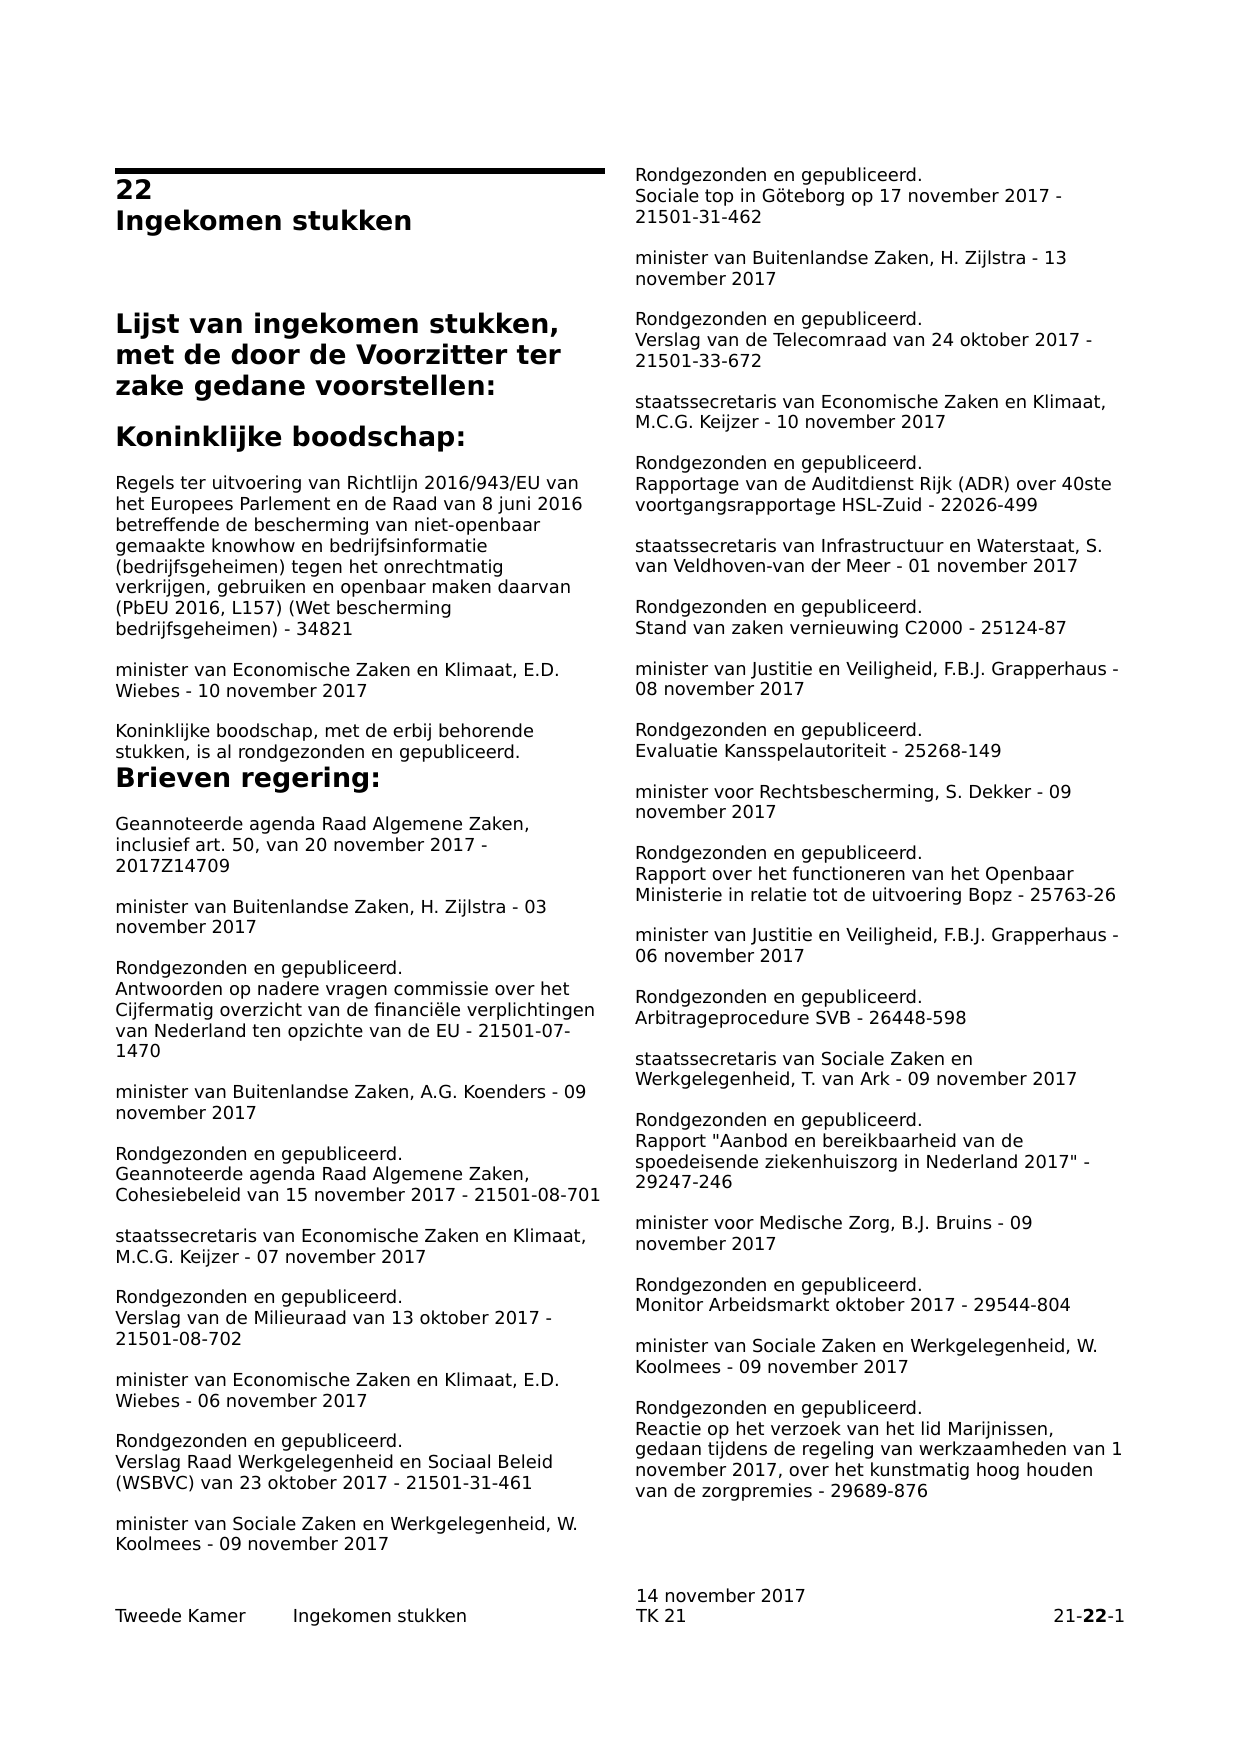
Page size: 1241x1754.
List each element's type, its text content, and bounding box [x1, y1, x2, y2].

text Rondgezonden en gepubliceerd. [635, 309, 1125, 330]
text staatssecretaris van Economische Zaken en Klimaat, M.C.G. Keijzer - 07 november 2017 [115, 1226, 605, 1267]
title Koninklijke boodschap: [115, 422, 605, 453]
text Monitor Arbeidsmarkt oktober 2017 - 29544-804 [635, 1295, 1125, 1316]
text Koninklijke boodschap, met de erbij behorende stukken, is al rondgezonden en gepubliceerd. [115, 721, 605, 763]
text Rapport "Aanbod en bereikbaarheid van de spoedeisende ziekenhuiszorg in Nederland 2017" - 29247-246 [635, 1131, 1125, 1193]
text Rondgezonden en gepubliceerd. [115, 1143, 605, 1164]
text minister voor Medische Zorg, B.J. Bruins - 09 november 2017 [635, 1213, 1125, 1254]
text minister van Sociale Zaken en Werkgelegenheid, W. Koolmees - 09 november 2017 [115, 1513, 605, 1555]
text Rondgezonden en gepubliceerd. [635, 843, 1125, 864]
text Rondgezonden en gepubliceerd. [635, 1110, 1125, 1131]
text Evaluatie Kansspelautoriteit - 25268-149 [635, 741, 1125, 761]
text staatssecretaris van Infrastructuur en Waterstaat, S. van Veldhoven-van der Meer - 01 november 2017 [635, 535, 1125, 577]
text Verslag Raad Werkgelegenheid en Sociaal Beleid (WSBVC) van 23 oktober 2017 - 21501-31-461 [115, 1452, 605, 1493]
text minister van Sociale Zaken en Werkgelegenheid, W. Koolmees - 09 november 2017 [635, 1336, 1125, 1377]
text minister van Justitie en Veiligheid, F.B.J. Grapperhaus - 08 november 2017 [635, 658, 1125, 700]
text minister van Justitie en Veiligheid, F.B.J. Grapperhaus - 06 november 2017 [635, 925, 1125, 967]
text Reactie op het verzoek van het lid Marijnissen, gedaan tijdens de regeling van werkzaamheden van 1 november 2017, over het kunstmatig hoog houden van de zorgpremies - 29689-876 [635, 1418, 1125, 1502]
text minister van Buitenlandse Zaken, H. Zijlstra - 03 november 2017 [115, 896, 605, 938]
text Verslag van de Milieuraad van 13 oktober 2017 - 21501-08-702 [115, 1308, 605, 1350]
text Rondgezonden en gepubliceerd. [635, 987, 1125, 1007]
text Rondgezonden en gepubliceerd. [635, 165, 1125, 186]
text Rapportage van de Auditdienst Rijk (ADR) over 40ste voortgangsrapportage HSL-Zuid - 22026-499 [635, 474, 1125, 515]
text staatssecretaris van Economische Zaken en Klimaat, M.C.G. Keijzer - 10 november 2017 [635, 392, 1125, 433]
text Verslag van de Telecomraad van 24 oktober 2017 - 21501-33-672 [635, 330, 1125, 372]
text staatssecretaris van Sociale Zaken en Werkgelegenheid, T. van Ark - 09 november 2017 [635, 1048, 1125, 1090]
text Antwoorden op nadere vragen commissie over het Cijfermatig overzicht van de financiële verplichtingen van Nederland ten opzichte van de EU - 21501-07-1470 [115, 979, 605, 1062]
text Rondgezonden en gepubliceerd. [635, 453, 1125, 474]
title 22 Ingekomen stukken [115, 174, 605, 237]
text minister van Buitenlandse Zaken, H. Zijlstra - 13 november 2017 [635, 248, 1125, 289]
text Rondgezonden en gepubliceerd. [635, 720, 1125, 741]
text Rondgezonden en gepubliceerd. [115, 1431, 605, 1452]
text minister van Buitenlandse Zaken, A.G. Koenders - 09 november 2017 [115, 1082, 605, 1123]
title Brieven regering: [115, 763, 605, 794]
text Stand van zaken vernieuwing C2000 - 25124-87 [635, 618, 1125, 638]
text Rondgezonden en gepubliceerd. [635, 597, 1125, 618]
text Geannoteerde agenda Raad Algemene Zaken, inclusief art. 50, van 20 november 2017 - 2017Z14709 [115, 814, 605, 876]
text minister van Economische Zaken en Klimaat, E.D. Wiebes - 06 november 2017 [115, 1370, 605, 1411]
text Rondgezonden en gepubliceerd. [635, 1397, 1125, 1418]
text Regels ter uitvoering van Richtlijn 2016/943/EU van het Europees Parlement en de Raad van 8 juni 2016 betreffende de bescherming van niet-openbaar gemaakte knowhow en bedrijfsinformatie (bedrijfsgeheimen) tegen het onrechtmatig verkrijgen, gebruiken en openbaar maken daarvan (PbEU 2016, L157) (Wet bescherming bedrijfsgeheimen) - 34821 [115, 473, 605, 640]
text Rondgezonden en gepubliceerd. [115, 958, 605, 979]
text Rapport over het functioneren van het Openbaar Ministerie in relatie tot de uitvoering Bopz - 25763-26 [635, 864, 1125, 905]
text Rondgezonden en gepubliceerd. [635, 1274, 1125, 1295]
text Sociale top in Göteborg op 17 november 2017 - 21501-31-462 [635, 186, 1125, 228]
text Rondgezonden en gepubliceerd. [115, 1287, 605, 1308]
text minister van Economische Zaken en Klimaat, E.D. Wiebes - 10 november 2017 [115, 660, 605, 701]
title Lijst van ingekomen stukken, met de door de Voorzitter ter zake gedane voorstellen: [115, 308, 605, 402]
text Geannoteerde agenda Raad Algemene Zaken, Cohesiebeleid van 15 november 2017 - 21501-08-701 [115, 1164, 605, 1206]
text Arbitrageprocedure SVB - 26448-598 [635, 1007, 1125, 1028]
text minister voor Rechtsbescherming, S. Dekker - 09 november 2017 [635, 781, 1125, 823]
